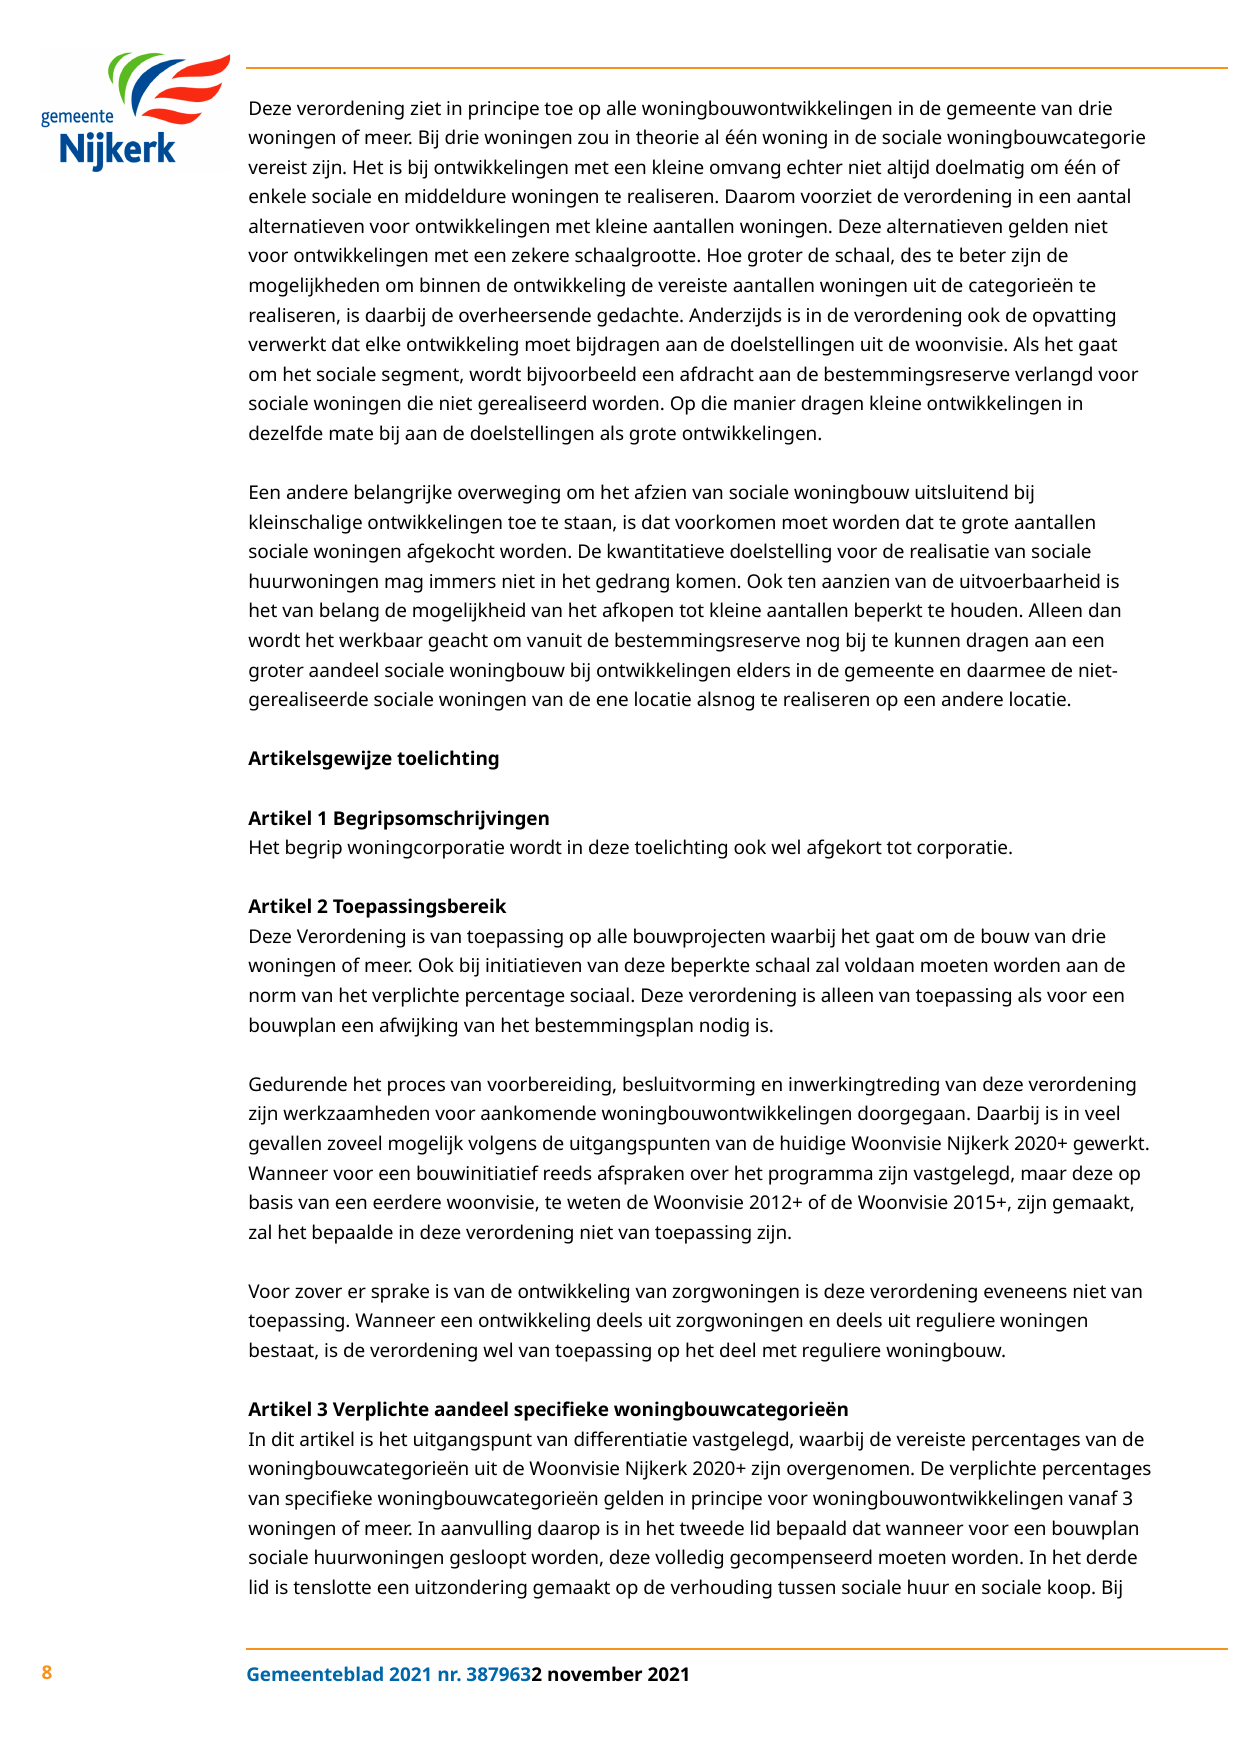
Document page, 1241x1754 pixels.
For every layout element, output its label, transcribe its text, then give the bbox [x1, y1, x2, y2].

picture [41, 47, 231, 172]
text Artikel 1 Begripsomschrijvingen [248, 805, 1152, 831]
text Artikelsgewijze toelichting [248, 746, 1152, 771]
text Voor zover er sprake is van de ontwikkeling van zorgwoningen is deze verordening eveneens niet van toepassing. Wanneer een ontwikkeling deels uit zorgwoningen en deels uit reguliere woningen bestaat, is de verordening wel van toepassing op het deel met reguliere woningbouw. [248, 1278, 1152, 1363]
text Deze verordening ziet in principe toe op alle woningbouwontwikkelingen in de gemeente van drie woningen of meer. Bij drie woningen zou in theorie al één woning in de sociale woningbouwcategorie vereist zijn. Het is bij ontwikkelingen met een kleine omvang echter niet altijd doelmatig om één of enkele sociale en middeldure woningen te realiseren. Daarom voorziet de verordening in een aantal alternatieven voor ontwikkelingen met kleine aantallen woningen. Deze alternatieven gelden niet voor ontwikkelingen met een zekere schaalgrootte. Hoe groter de schaal, des te beter zijn de mogelijkheden om binnen de ontwikkeling de vereiste aantallen woningen uit de categorieën te realiseren, is daarbij de overheersende gedachte. Anderzijds is in de verordening ook de opvatting verwerkt dat elke ontwikkeling moet bijdragen aan de doelstellingen uit de woonvisie. Als het gaat om het sociale segment, wordt bijvoorbeeld een afdracht aan de bestemmingsreserve verlangd voor sociale woningen die niet gerealiseerd worden. Op die manier dragen kleine ontwikkelingen in dezelfde mate bij aan de doelstellingen als grote ontwikkelingen. [248, 95, 1152, 446]
text Gedurende het proces van voorbereiding, besluitvorming en inwerkingtreding van deze verordening zijn werkzaamheden voor aankomende woningbouwontwikkelingen doorgegaan. Daarbij is in veel gevallen zoveel mogelijk volgens de uitgangspunten van de huidige Woonvisie Nijkerk 2020+ gewerkt. Wanneer voor een bouwinitiatief reeds afspraken over het programma zijn vastgelegd, maar deze op basis van een eerdere woonvisie, te weten de Woonvisie 2012+ of de Woonvisie 2015+, zijn gemaakt, zal het bepaalde in deze verordening niet van toepassing zijn. [248, 1071, 1152, 1245]
text Een andere belangrijke overweging om het afzien van sociale woningbouw uitsluitend bij kleinschalige ontwikkelingen toe te staan, is dat voorkomen moet worden dat te grote aantallen sociale woningen afgekocht worden. De kwantitatieve doelstelling voor de realisatie van sociale huurwoningen mag immers niet in het gedrang komen. Ook ten aanzien van de uitvoerbaarheid is het van belang de mogelijkheid van het afkopen tot kleine aantallen beperkt te houden. Alleen dan wordt het werkbaar geacht om vanuit de bestemmingsreserve nog bij te kunnen dragen aan een groter aandeel sociale woningbouw bij ontwikkelingen elders in de gemeente en daarmee de niet-gerealiseerde sociale woningen van de ene locatie alsnog te realiseren op een andere locatie. [248, 479, 1152, 712]
text Artikel 3 Verplichte aandeel specifieke woningbouwcategorieën [248, 1396, 1152, 1422]
text In dit artikel is het uitgangspunt van differentiatie vastgelegd, waarbij de vereiste percentages van de woningbouwcategorieën uit de Woonvisie Nijkerk 2020+ zijn overgenomen. De verplichte percentages van specifieke woningbouwcategorieën gelden in principe voor woningbouwontwikkelingen vanaf 3 woningen of meer. In aanvulling daarop is in het tweede lid bepaald dat wanneer voor een bouwplan sociale huurwoningen gesloopt worden, deze volledig gecompenseerd moeten worden. In het derde lid is tenslotte een uitzondering gemaakt op de verhouding tussen sociale huur en sociale koop. Bij [248, 1426, 1152, 1600]
text Het begrip woningcorporatie wordt in deze toelichting ook wel afgekort tot corporatie. [248, 834, 1152, 860]
text Deze Verordening is van toepassing op alle bouwprojecten waarbij het gaat om de bouw van drie woningen of meer. Ook bij initiatieven van deze beperkte schaal zal voldaan moeten worden aan de norm van het verplichte percentage sociaal. Deze verordening is alleen van toepassing als voor een bouwplan een afwijking van het bestemmingsplan nodig is. [248, 923, 1152, 1038]
text Artikel 2 Toepassingsbereik [248, 893, 1152, 919]
